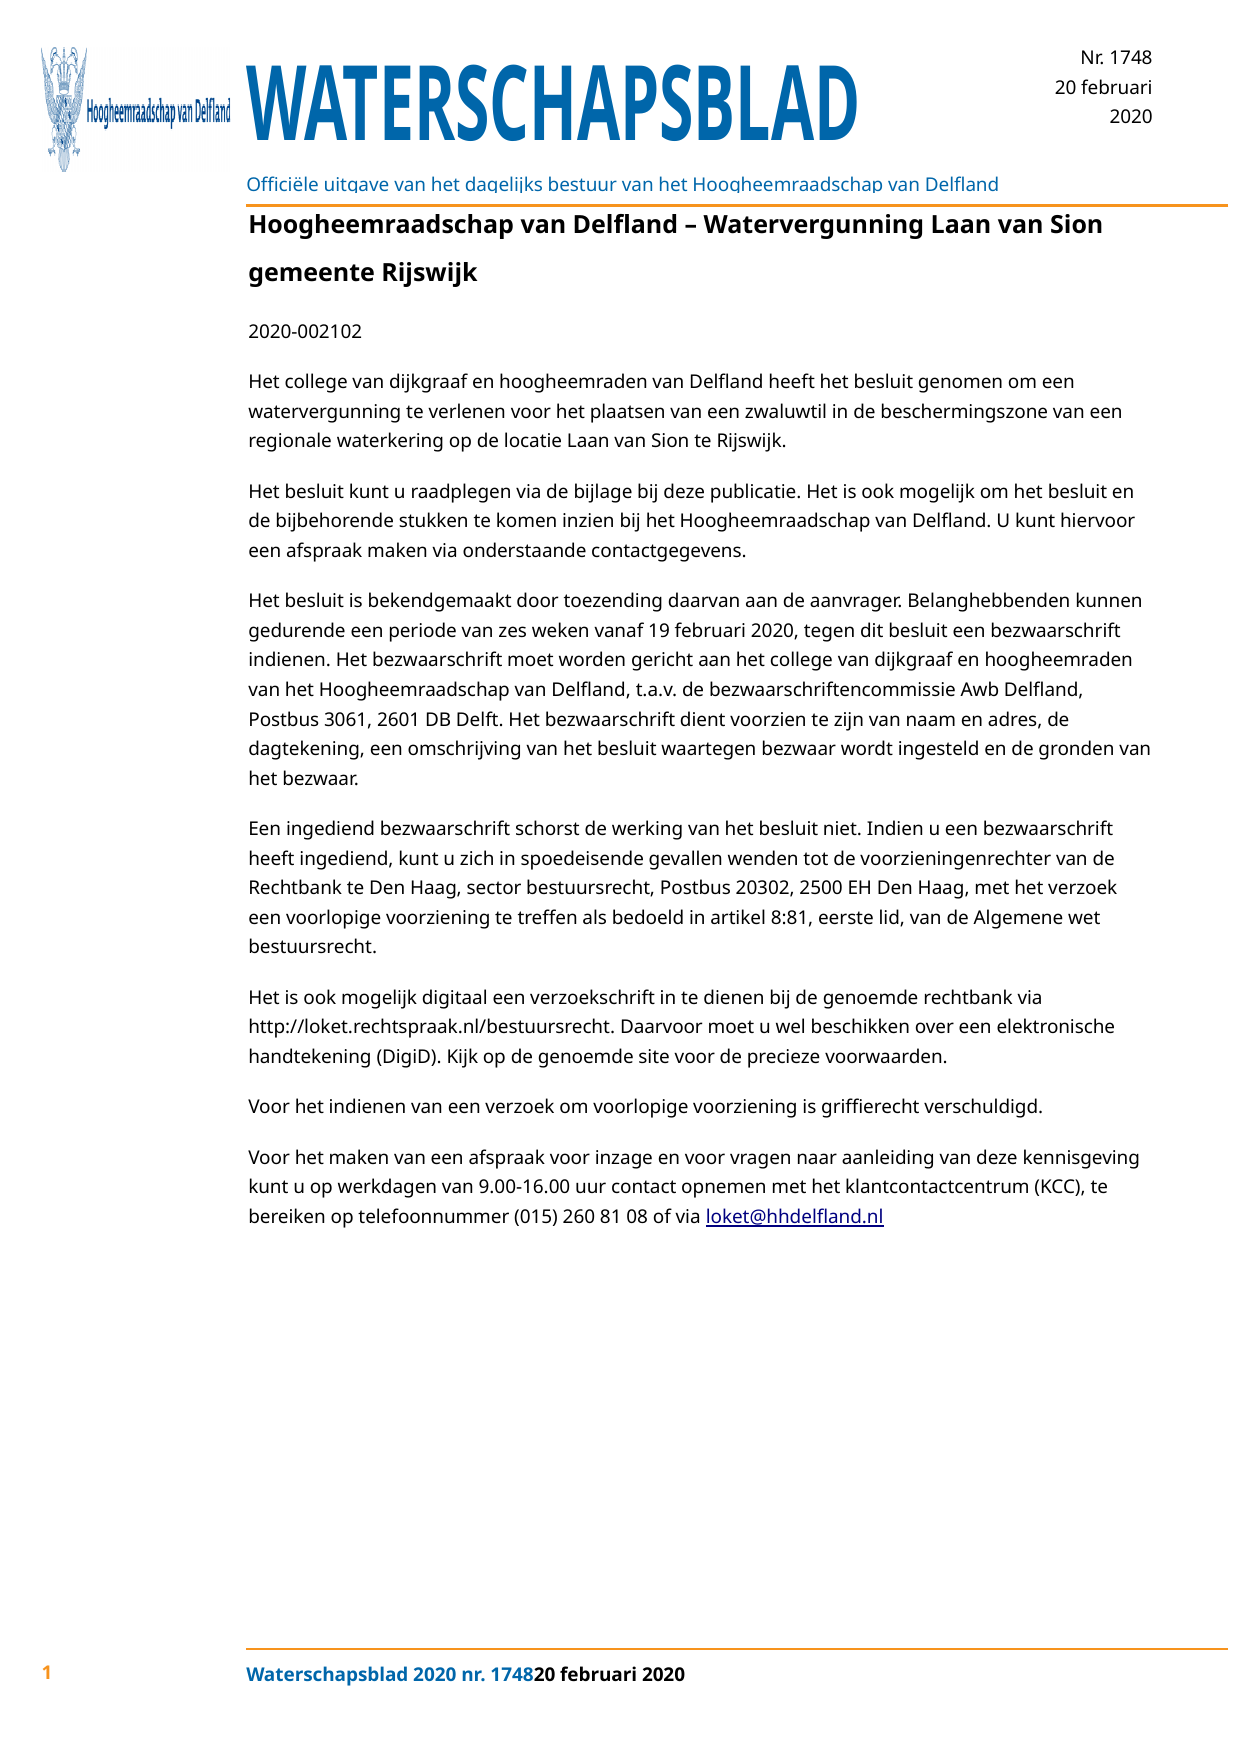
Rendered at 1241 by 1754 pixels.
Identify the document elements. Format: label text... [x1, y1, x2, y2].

text Voor het indienen van een verzoek om voorlopige voorziening is griffierecht verschuldigd. [248, 1094, 1152, 1119]
text Voor het maken van een afspraak voor inzage en voor vragen naar aanleiding van deze kennisgeving kunt u op werkdagen van 9.00-16.00 uur contact opnemen met het klantcontactcentrum (KCC), te bereiken op telefoonnummer (015) 260 81 08 of via loket@hhdelfland.nl [248, 1144, 1152, 1229]
text Een ingediend bezwaarschrift schorst de werking van het besluit niet. Indien u een bezwaarschrift heeft ingediend, kunt u zich in spoedeisende gevallen wenden tot de voorzieningenrechter van de Rechtbank te Den Haag, sector bestuursrecht, Postbus 20302, 2500 EH Den Haag, met het verzoek een voorlopige voorziening te treffen als bedoeld in artikel 8:81, eerste lid, van de Algemene wet bestuursrecht. [248, 815, 1152, 959]
text Het college van dijkgraaf en hoogheemraden van Delfland heeft het besluit genomen om een watervergunning te verlenen voor het plaatsen van een zwaluwtil in de beschermingszone van een regionale waterkering op de locatie Laan van Sion te Rijswijk. [248, 368, 1152, 453]
text Het besluit is bekendgemaakt door toezending daarvan aan de aanvrager. Belanghebbenden kunnen gedurende een periode van zes weken vanaf 19 februari 2020, tegen dit besluit een bezwaarschrift indienen. Het bezwaarschrift moet worden gericht aan het college van dijkgraaf en hoogheemraden van het Hoogheemraadschap van Delfland, t.a.v. de bezwaarschriftencommissie Awb Delfland, Postbus 3061, 2601 DB Delft. Het bezwaarschrift dient voorzien te zijn van naam en adres, de dagtekening, een omschrijving van het besluit waartegen bezwaar wordt ingesteld en de gronden van het bezwaar. [248, 587, 1152, 791]
picture [41, 47, 231, 172]
text Het is ook mogelijk digitaal een verzoekschrift in te dienen bij de genoemde rechtbank via http://loket.rechtspraak.nl/bestuursrecht. Daarvoor moet u wel beschikken over een elektronische handtekening (DigiD). Kijk op de genoemde site voor de precieze voorwaarden. [248, 984, 1152, 1069]
text Het besluit kunt u raadplegen via de bijlage bij deze publicatie. Het is ook mogelijk om het besluit en de bijbehorende stukken te komen inzien bij het Hoogheemraadschap van Delfland. U kunt hiervoor een afspraak maken via onderstaande contactgegevens. [248, 478, 1152, 563]
text 2020-002102 [248, 318, 1152, 344]
text Hoogheemraadschap van Delfland – Watervergunning Laan van Sion gemeente Rijswijk [248, 207, 1152, 288]
